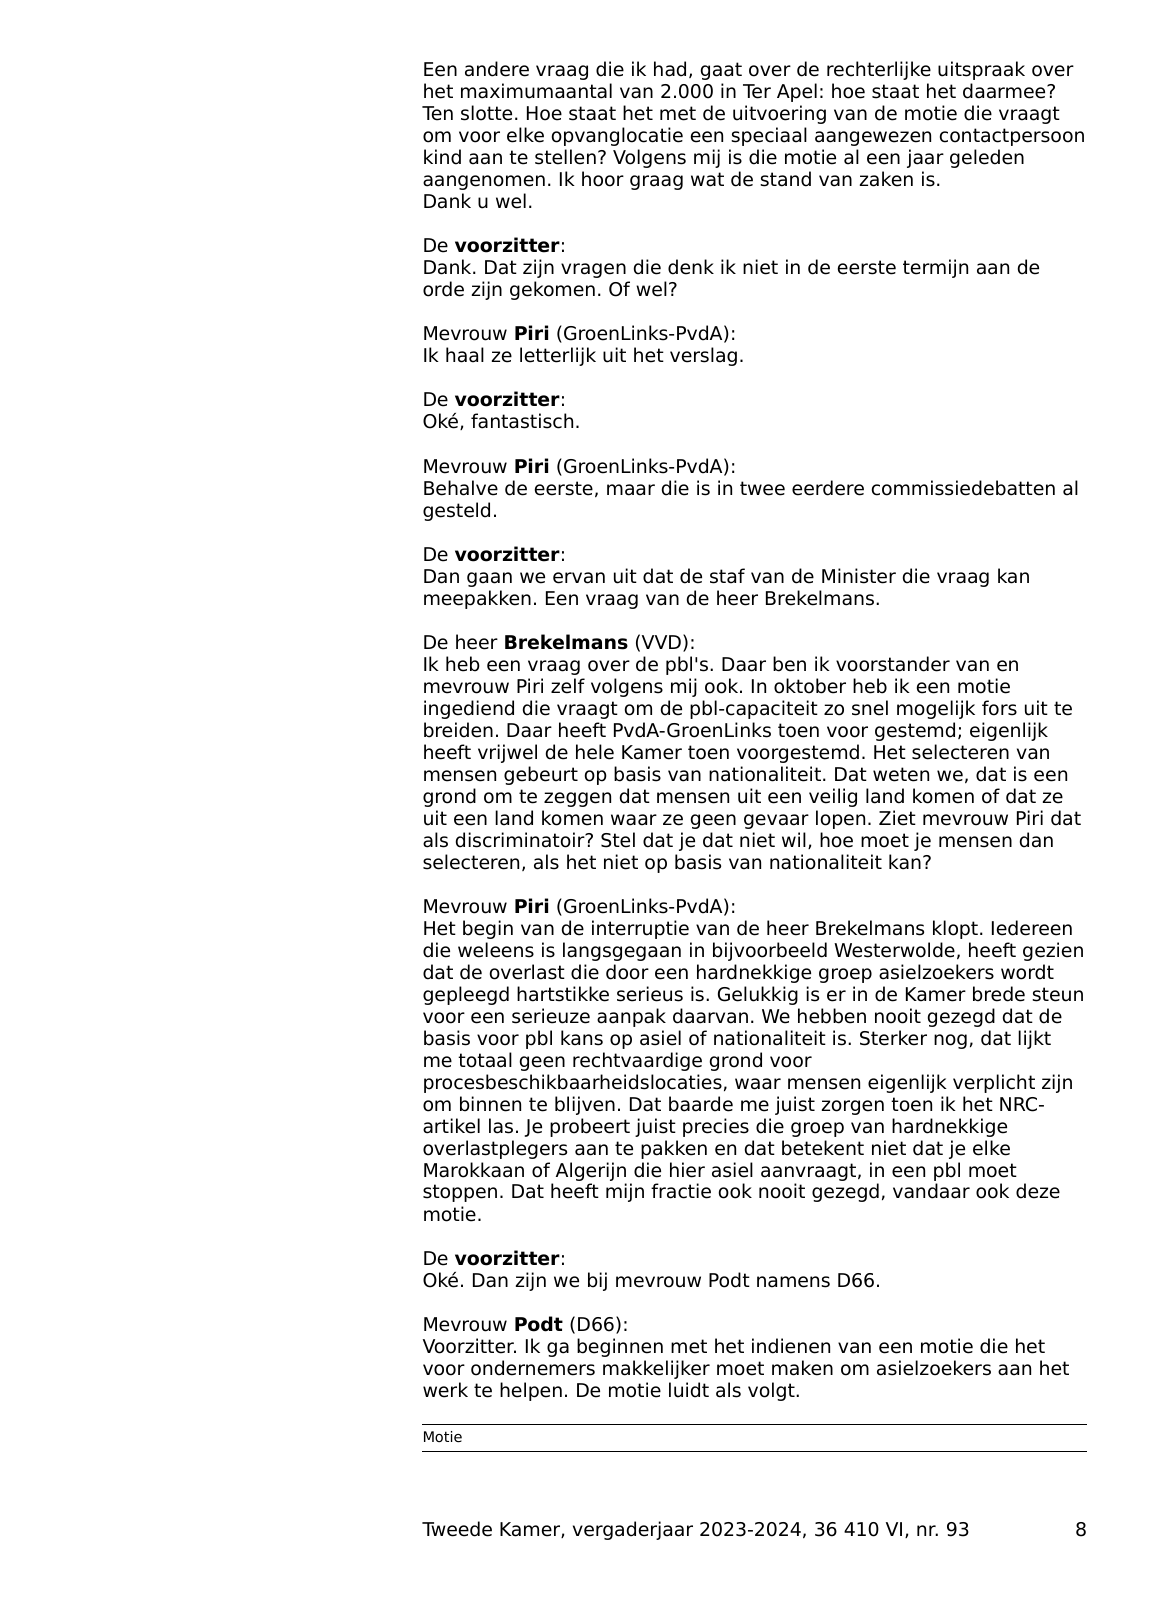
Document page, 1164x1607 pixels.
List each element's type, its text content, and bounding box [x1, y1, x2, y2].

text De voorzitter: [422, 235, 1087, 257]
text Mevrouw Podt (D66): [422, 1314, 1087, 1336]
text Een andere vraag die ik had, gaat over de rechterlijke uitspraak over het maximumaantal van 2.000 in Ter Apel: hoe staat het daarmee? [422, 59, 1087, 103]
text Dan gaan we ervan uit dat de staf van de Minister die vraag kan meepakken. Een vraag van de heer Brekelmans. [422, 566, 1087, 609]
text Mevrouw Piri (GroenLinks-PvdA): [422, 323, 1087, 345]
text Dank. Dat zijn vragen die denk ik niet in de eerste termijn aan de orde zijn gekomen. Of wel? [422, 257, 1087, 301]
text Ik haal ze letterlijk uit het verslag. [422, 345, 1087, 367]
text Mevrouw Piri (GroenLinks-PvdA): [422, 896, 1087, 918]
text Het begin van de interruptie van de heer Brekelmans klopt. Iedereen die weleens is langsgegaan in bijvoorbeeld Westerwolde, heeft gezien dat de overlast die door een hardnekkige groep asielzoekers wordt gepleegd hartstikke serieus is. Gelukkig is er in de Kamer brede steun voor een serieuze aanpak daarvan. We hebben nooit gezegd dat de basis voor pbl kans op asiel of nationaliteit is. Sterker nog, dat lijkt me totaal geen rechtvaardige grond voor procesbeschikbaarheidslocaties, waar mensen eigenlijk verplicht zijn om binnen te blijven. Dat baarde me juist zorgen toen ik het NRC-artikel las. Je probeert juist precies die groep van hardnekkige overlastplegers aan te pakken en dat betekent niet dat je elke Marokkaan of Algerijn die hier asiel aanvraagt, in een pbl moet stoppen. Dat heeft mijn fractie ook nooit gezegd, vandaar ook deze motie. [422, 918, 1087, 1225]
text De voorzitter: [422, 544, 1087, 566]
table_header Motie [422, 1425, 1087, 1451]
text De voorzitter: [422, 389, 1087, 411]
text De heer Brekelmans (VVD): [422, 632, 1087, 654]
text Behalve de eerste, maar die is in twee eerdere commissiedebatten al gesteld. [422, 477, 1087, 521]
text Ten slotte. Hoe staat het met de uitvoering van de motie die vraagt om voor elke opvanglocatie een speciaal aangewezen contactpersoon kind aan te stellen? Volgens mij is die motie al een jaar geleden aangenomen. Ik hoor graag wat de stand van zaken is. [422, 103, 1087, 191]
text Dank u wel. [422, 191, 1087, 213]
text Mevrouw Piri (GroenLinks-PvdA): [422, 456, 1087, 477]
text Oké. Dan zijn we bij mevrouw Podt namens D66. [422, 1269, 1087, 1292]
text Oké, fantastisch. [422, 411, 1087, 433]
text Ik heb een vraag over de pbl's. Daar ben ik voorstander van en mevrouw Piri zelf volgens mij ook. In oktober heb ik een motie ingediend die vraagt om de pbl-capaciteit zo snel mogelijk fors uit te breiden. Daar heeft PvdA-GroenLinks toen voor gestemd; eigenlijk heeft vrijwel de hele Kamer toen voorgestemd. Het selecteren van mensen gebeurt op basis van nationaliteit. Dat weten we, dat is een grond om te zeggen dat mensen uit een veilig land komen of dat ze uit een land komen waar ze geen gevaar lopen. Ziet mevrouw Piri dat als discriminatoir? Stel dat je dat niet wil, hoe moet je mensen dan selecteren, als het niet op basis van nationaliteit kan? [422, 654, 1087, 873]
text Voorzitter. Ik ga beginnen met het indienen van een motie die het voor ondernemers makkelijker moet maken om asielzoekers aan het werk te helpen. De motie luidt als volgt. [422, 1336, 1087, 1402]
text De voorzitter: [422, 1248, 1087, 1269]
